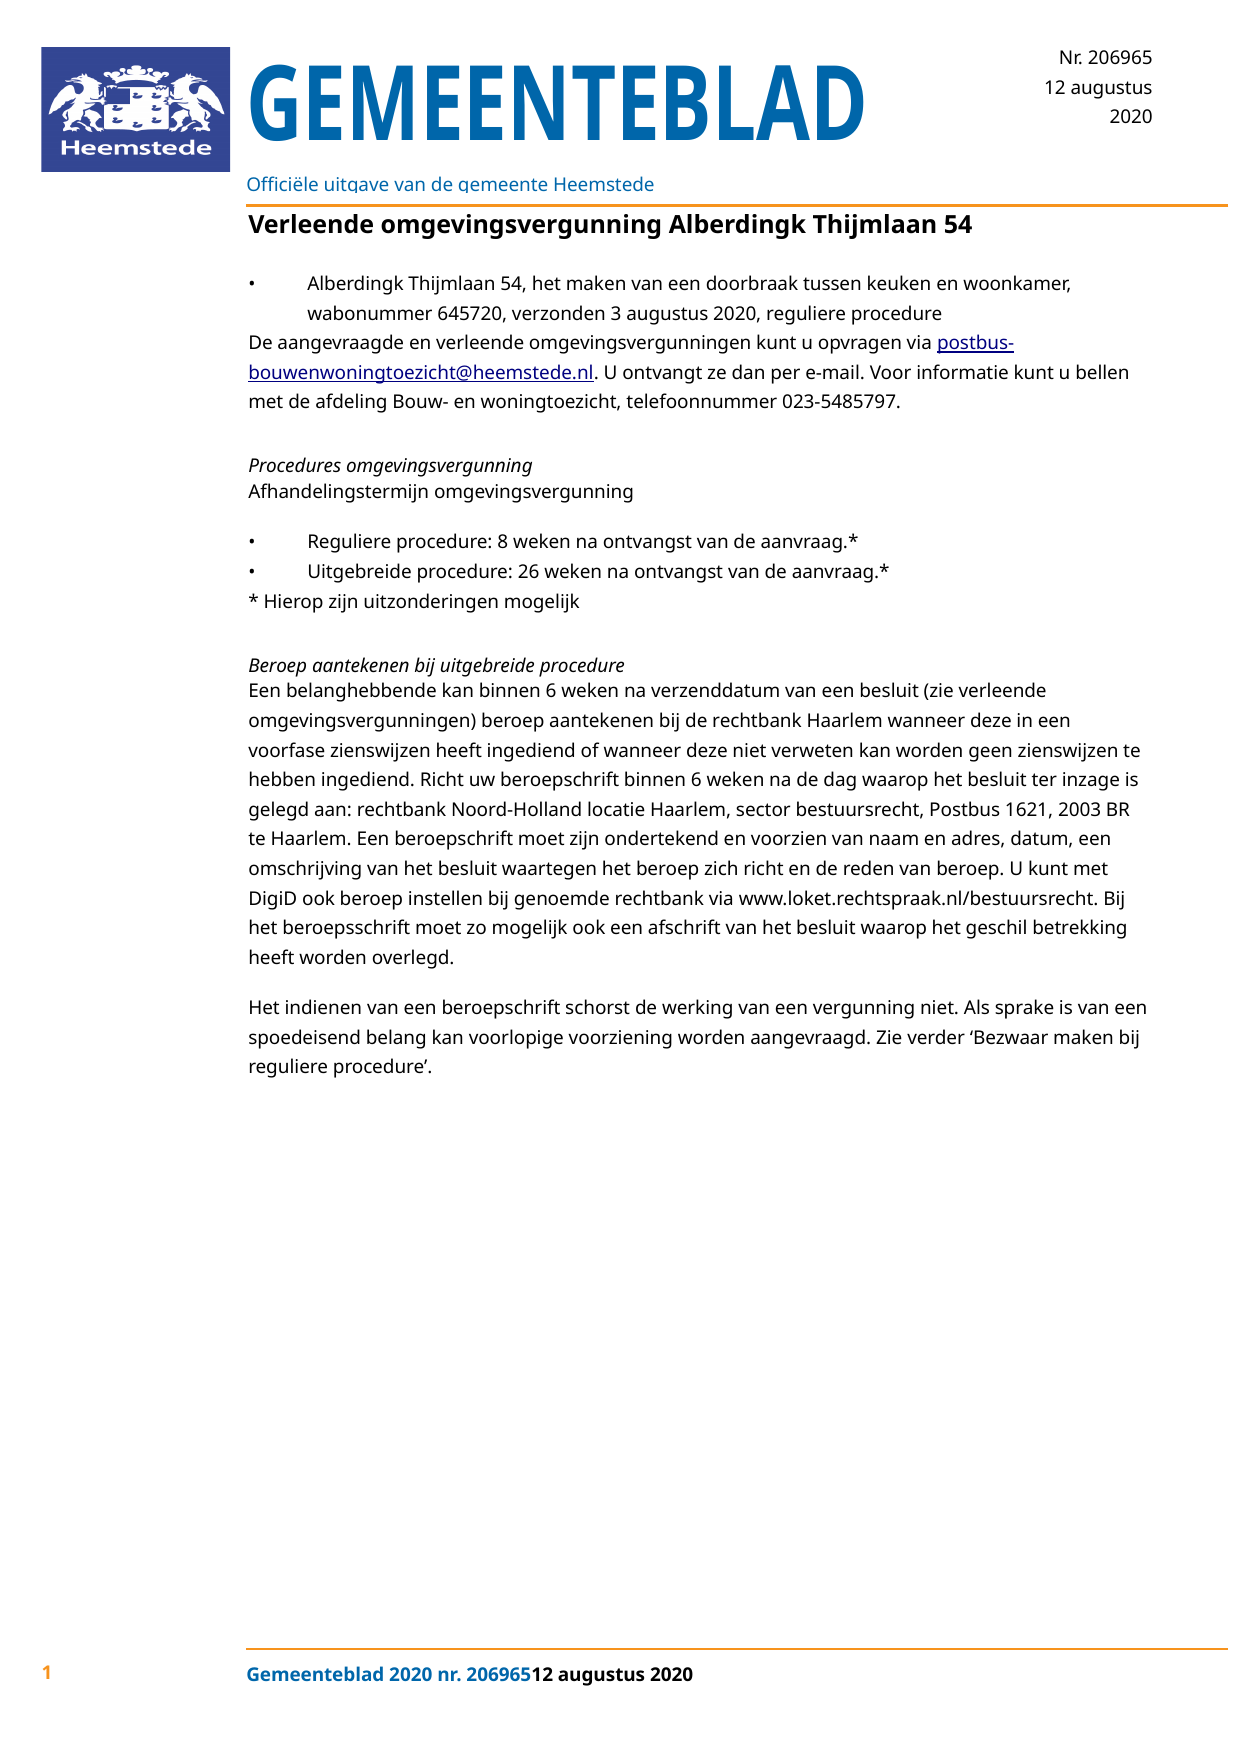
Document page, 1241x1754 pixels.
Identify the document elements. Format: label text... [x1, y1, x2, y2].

text Afhandelingstermijn omgevingsvergunning [248, 478, 1152, 504]
text Het indienen van een beroepschrift schorst de werking van een vergunning niet. Als sprake is van een spoedeisend belang kan voorlopige voorziening worden aangevraagd. Zie verder ‘Bezwaar maken bij reguliere procedure’. [248, 994, 1152, 1079]
list Alberdingk Thijmlaan 54, het maken van een doorbraak tussen keuken en woonkamer, wabonummer 645720, verzonden 3 augustus 2020, reguliere procedure [248, 270, 1152, 326]
text Beroep aantekenen bij uitgebreide procedure [248, 652, 1152, 678]
text Procedures omgevingsvergunning [248, 453, 1152, 478]
text Verleende omgevingsvergunning Alberdingk Thijmlaan 54 [248, 207, 1152, 241]
text De aangevraagde en verleende omgevingsvergunningen kunt u opvragen via postbus-bouwenwoningtoezicht@heemstede.nl. U ontvangt ze dan per e-mail. Voor informatie kunt u bellen met de afdeling Bouw- en woningtoezicht, telefoonnummer 023-5485797. [248, 329, 1152, 414]
picture [41, 47, 231, 172]
text * Hierop zijn uitzonderingen mogelijk [248, 588, 1152, 614]
text Een belanghebbende kan binnen 6 weken na verzenddatum van een besluit (zie verleende omgevingsvergunningen) beroep aantekenen bij de rechtbank Haarlem wanneer deze in een voorfase zienswijzen heeft ingediend of wanneer deze niet verweten kan worden geen zienswijzen te hebben ingediend. Richt uw beroepschrift binnen 6 weken na de dag waarop het besluit ter inzage is gelegd aan: rechtbank Noord-Holland locatie Haarlem, sector bestuursrecht, Postbus 1621, 2003 BR te Haarlem. Een beroepschrift moet zijn ondertekend en voorzien van naam en adres, datum, een omschrijving van het besluit waartegen het beroep zich richt en de reden van beroep. U kunt met DigiD ook beroep instellen bij genoemde rechtbank via www.loket.rechtspraak.nl/bestuursrecht. Bij het beroepsschrift moet zo mogelijk ook een afschrift van het besluit waarop het geschil betrekking heeft worden overlegd. [248, 678, 1152, 969]
list Uitgebreide procedure: 26 weken na ontvangst van de aanvraag.* [248, 558, 1152, 584]
list Reguliere procedure: 8 weken na ontvangst van de aanvraag.* [248, 529, 1152, 554]
